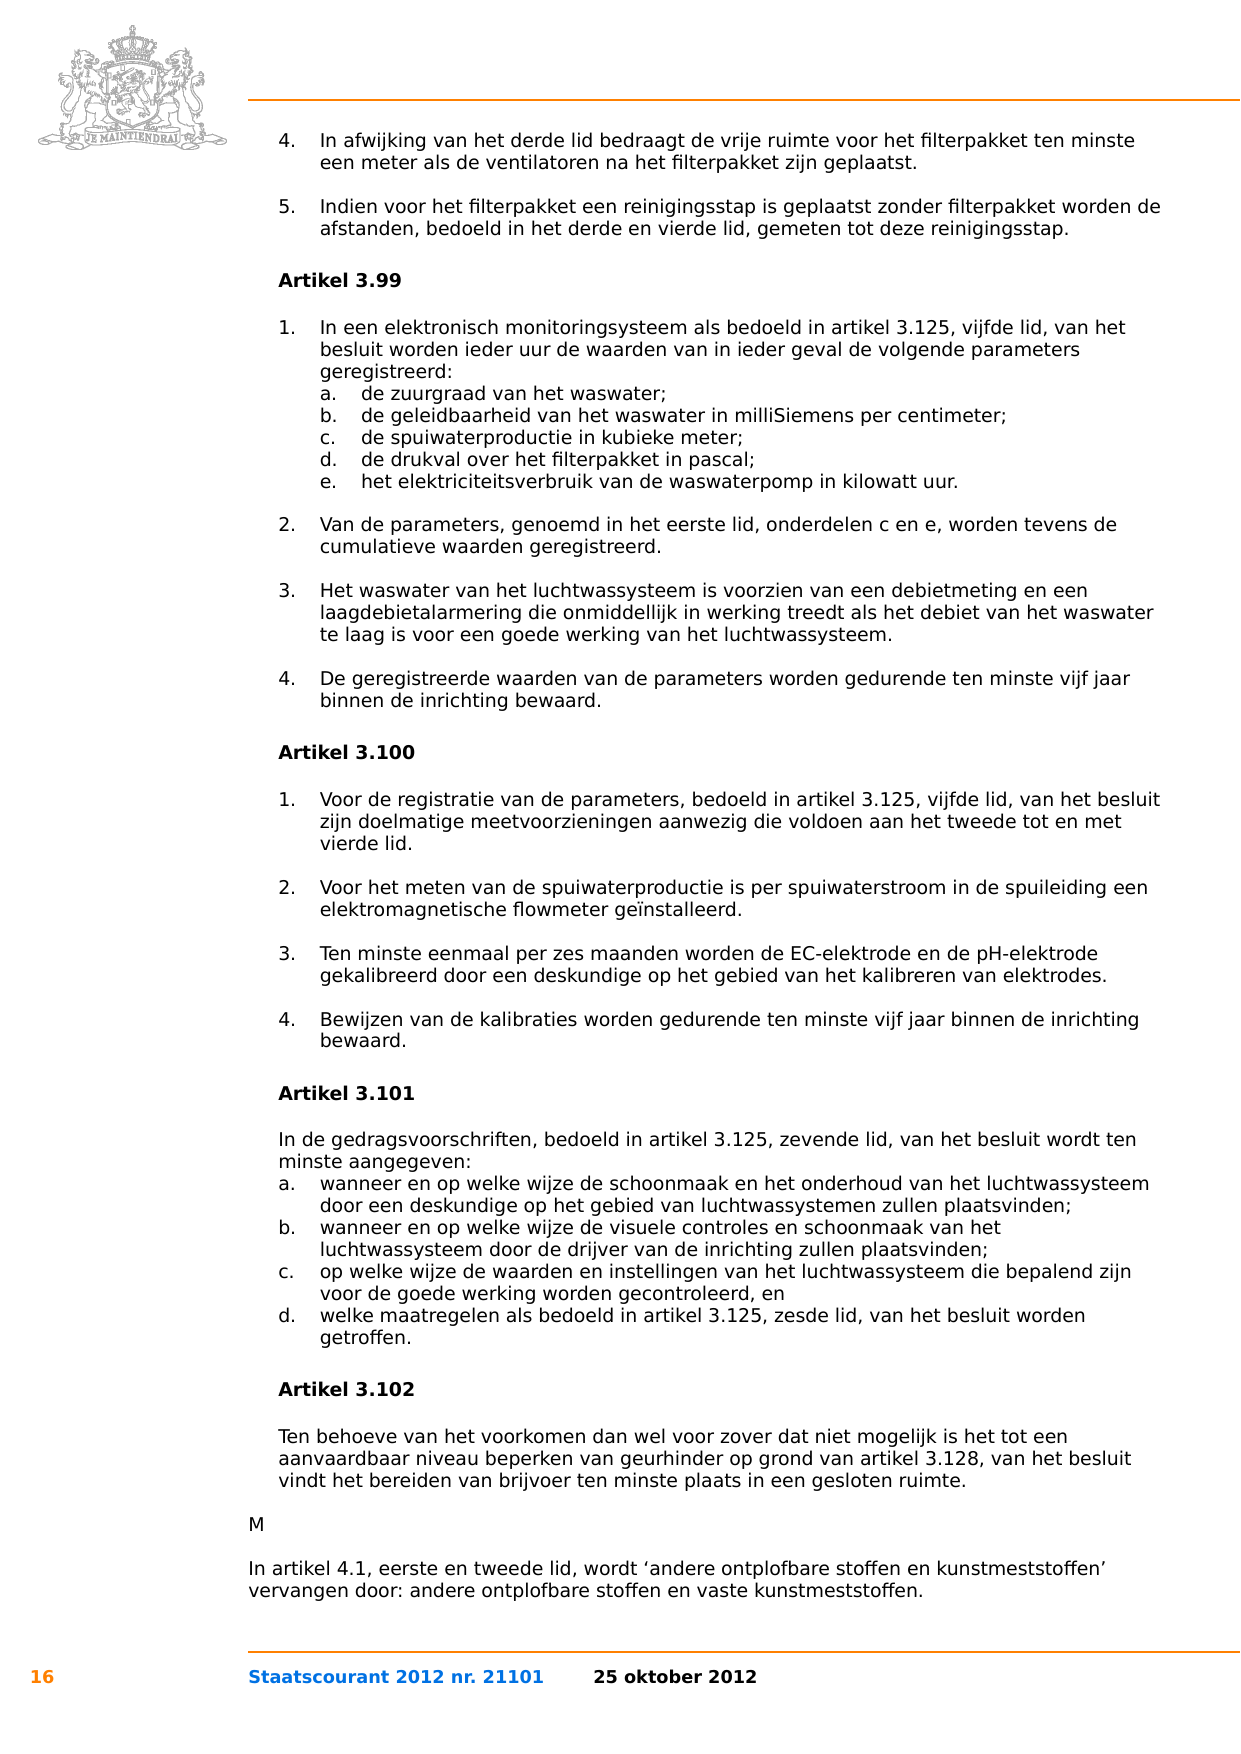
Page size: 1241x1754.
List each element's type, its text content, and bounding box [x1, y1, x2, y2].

text d. de drukval over het filterpakket in pascal; [319, 448, 1163, 471]
text 5. Indien voor het filterpakket een reinigingsstap is geplaatst zonder filterpakket worden de afstanden, bedoeld in het derde en vierde lid, gemeten tot deze reinigingsstap. [278, 196, 1163, 240]
text 4. In afwijking van het derde lid bedraagt de vrije ruimte voor het filterpakket ten minste een meter als de ventilatoren na het filterpakket zijn geplaatst. [278, 130, 1163, 174]
text a. wanneer en op welke wijze de schoonmaak en het onderhoud van het luchtwassysteem door een deskundige op het gebied van luchtwassystemen zullen plaatsvinden; [278, 1173, 1163, 1217]
subtitle Artikel 3.102 [278, 1379, 1163, 1401]
text Ten behoeve van het voorkomen dan wel voor zover dat niet mogelijk is het tot een aanvaardbaar niveau beperken van geurhinder op grond van artikel 3.128, van het besluit vindt het bereiden van brijvoer ten minste plaats in een gesloten ruimte. [278, 1426, 1163, 1492]
text 2. Voor het meten van de spuiwaterproductie is per spuiwaterstroom in de spuileiding een elektromagnetische flowmeter geïnstalleerd. [278, 877, 1163, 921]
text 1. In een elektronisch monitoringsysteem als bedoeld in artikel 3.125, vijfde lid, van het besluit worden ieder uur de waarden van in ieder geval de volgende parameters geregistreerd: [278, 317, 1163, 383]
text 1. Voor de registratie van de parameters, bedoeld in artikel 3.125, vijfde lid, van het besluit zijn doelmatige meetvoorzieningen aanwezig die voldoen aan het tweede tot en met vierde lid. [278, 789, 1163, 855]
text In artikel 4.1, eerste en tweede lid, wordt ‘andere ontplofbare stoffen en kunstmeststoffen’ vervangen door: andere ontplofbare stoffen en vaste kunstmeststoffen. [248, 1558, 1163, 1602]
text 4. De geregistreerde waarden van de parameters worden gedurende ten minste vijf jaar binnen de inrichting bewaard. [278, 668, 1163, 712]
text a. de zuurgraad van het waswater; [319, 383, 1163, 404]
text In de gedragsvoorschriften, bedoeld in artikel 3.125, zevende lid, van het besluit wordt ten minste aangegeven: [278, 1129, 1163, 1173]
picture [38, 25, 227, 150]
subtitle Artikel 3.100 [278, 742, 1163, 764]
text 3. Het waswater van het luchtwassysteem is voorzien van een debietmeting en een laagdebietalarmering die onmiddellijk in werking treedt als het debiet van het waswater te laag is voor een goede werking van het luchtwassysteem. [278, 580, 1163, 646]
subtitle Artikel 3.101 [278, 1082, 1163, 1104]
text 4. Bewijzen van de kalibraties worden gedurende ten minste vijf jaar binnen de inrichting bewaard. [278, 1008, 1163, 1052]
text M [248, 1514, 1163, 1536]
text b. wanneer en op welke wijze de visuele controles en schoonmaak van het luchtwassysteem door de drijver van de inrichting zullen plaatsvinden; [278, 1217, 1163, 1261]
text 3. Ten minste eenmaal per zes maanden worden de EC-elektrode en de pH-elektrode gekalibreerd door een deskundige op het gebied van het kalibreren van elektrodes. [278, 943, 1163, 987]
text b. de geleidbaarheid van het waswater in milliSiemens per centimeter; [319, 404, 1163, 427]
text c. op welke wijze de waarden en instellingen van het luchtwassysteem die bepalend zijn voor de goede werking worden gecontroleerd, en [278, 1261, 1163, 1305]
text d. welke maatregelen als bedoeld in artikel 3.125, zesde lid, van het besluit worden getroffen. [278, 1305, 1163, 1349]
text 2. Van de parameters, genoemd in het eerste lid, onderdelen c en e, worden tevens de cumulatieve waarden geregistreerd. [278, 514, 1163, 558]
subtitle Artikel 3.99 [278, 270, 1163, 292]
text c. de spuiwaterproductie in kubieke meter; [319, 427, 1163, 448]
text e. het elektriciteitsverbruik van de waswaterpomp in kilowatt uur. [319, 471, 1163, 492]
